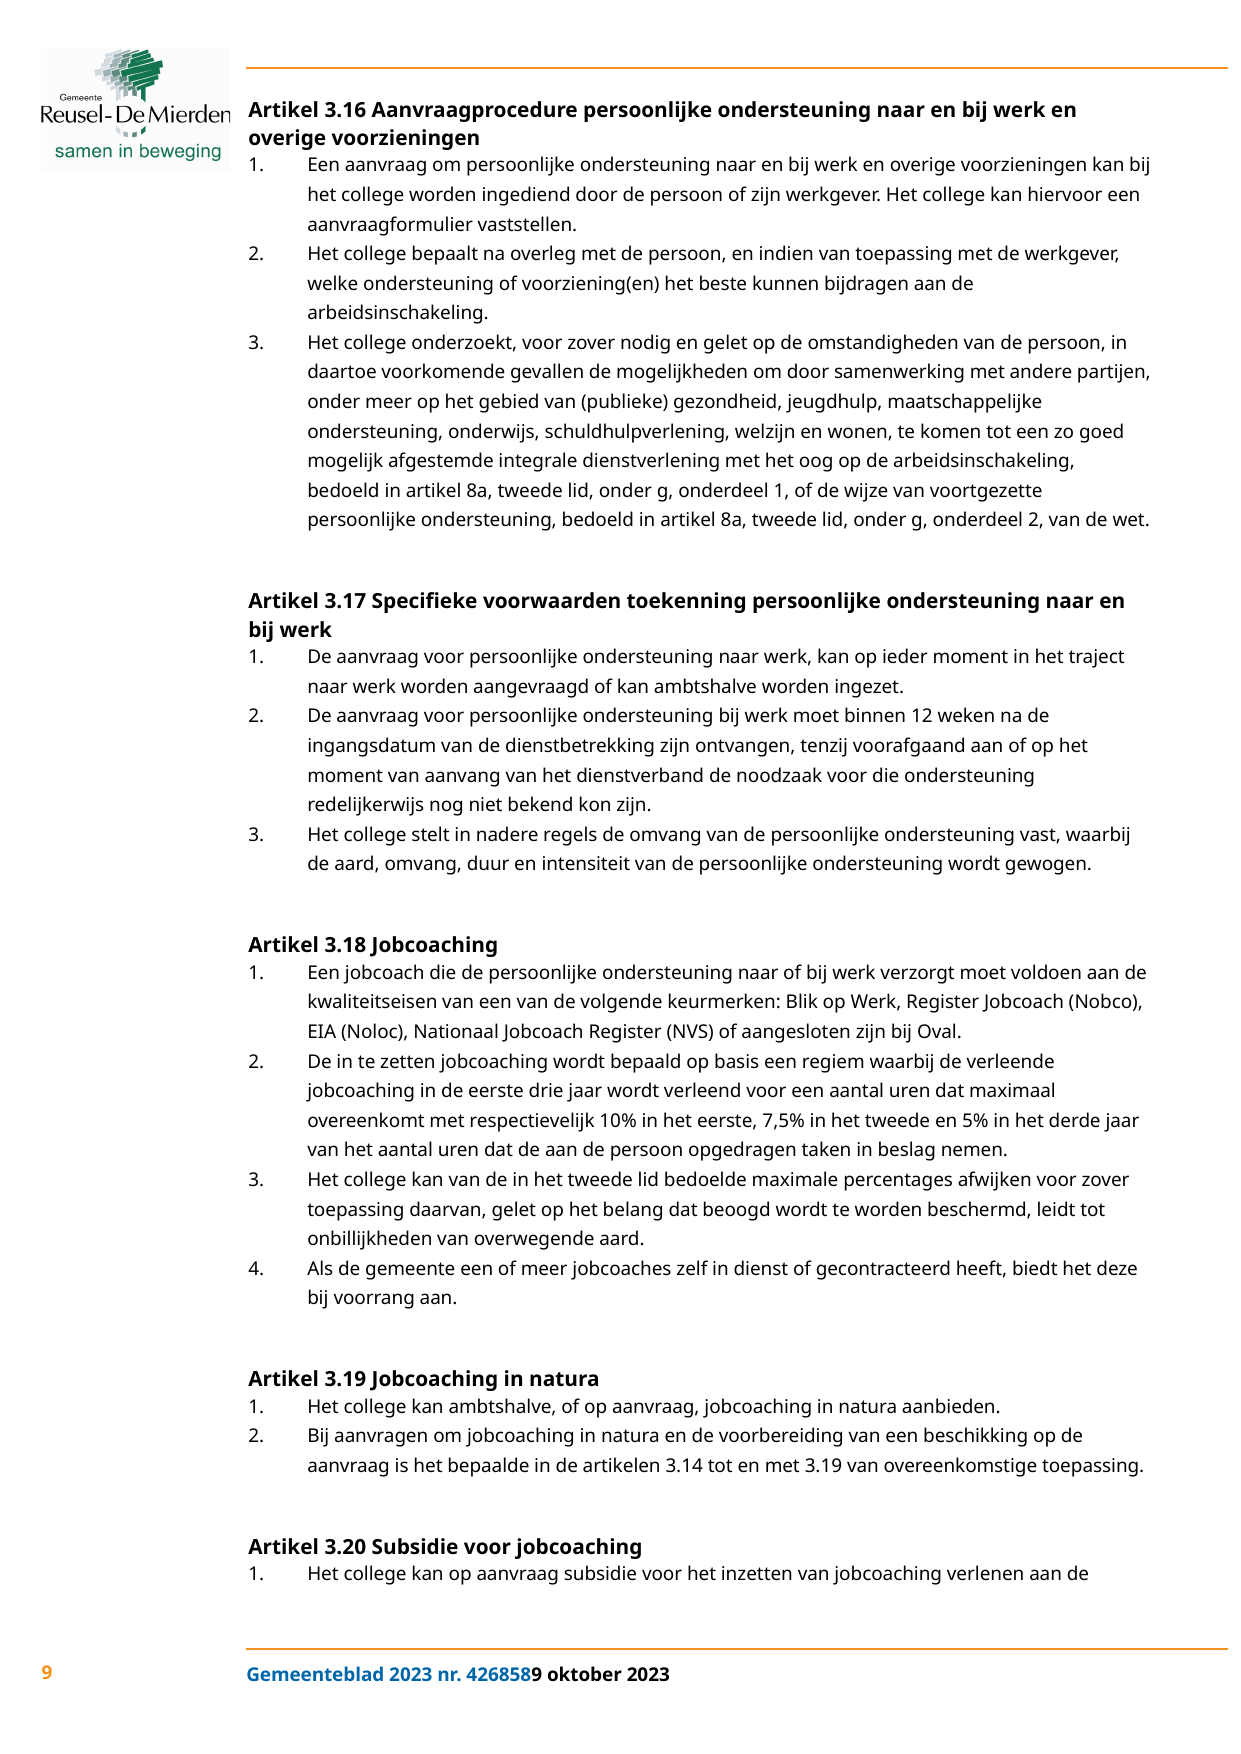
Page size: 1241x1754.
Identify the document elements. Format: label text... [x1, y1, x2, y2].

list Bij aanvragen om jobcoaching in natura en de voorbereiding van een beschikking op de aanvraag is het bepaalde in de artikelen 3.14 tot en met 3.19 van overeenkomstige toepassing. [248, 1422, 1152, 1478]
list De aanvraag voor persoonlijke ondersteuning naar werk, kan op ieder moment in het traject naar werk worden aangevraagd of kan ambtshalve worden ingezet. [248, 643, 1152, 699]
text Artikel 3.17 Specifieke voorwaarden toekenning persoonlijke ondersteuning naar en bij werk [248, 587, 1152, 643]
list De in te zetten jobcoaching wordt bepaald op basis een regiem waarbij de verleende jobcoaching in de eerste drie jaar wordt verleend voor een aantal uren dat maximaal overeenkomt met respectievelijk 10% in het eerste, 7,5% in het tweede en 5% in het derde jaar van het aantal uren dat de aan de persoon opgedragen taken in beslag nemen. [248, 1048, 1152, 1162]
list Het college kan van de in het tweede lid bedoelde maximale percentages afwijken voor zover toepassing daarvan, gelet op het belang dat beoogd wordt te worden beschermd, leidt tot onbillijkheden van overwegende aard. [248, 1166, 1152, 1251]
list Een jobcoach die de persoonlijke ondersteuning naar of bij werk verzorgt moet voldoen aan de kwaliteitseisen van een van de volgende keurmerken: Blik op Werk, Register Jobcoach (Nobco), EIA (Noloc), Nationaal Jobcoach Register (NVS) of aangesloten zijn bij Oval. [248, 959, 1152, 1044]
text Artikel 3.20 Subsidie voor jobcoaching [248, 1532, 1152, 1561]
list Een aanvraag om persoonlijke ondersteuning naar en bij werk en overige voorzieningen kan bij het college worden ingediend door de persoon of zijn werkgever. Het college kan hiervoor een aanvraagformulier vaststellen. [248, 152, 1152, 237]
list Het college bepaalt na overleg met de persoon, en indien van toepassing met de werkgever, welke ondersteuning of voorziening(en) het beste kunnen bijdragen aan de arbeidsinschakeling. [248, 240, 1152, 325]
list Het college kan ambtshalve, of op aanvraag, jobcoaching in natura aanbieden. [248, 1393, 1152, 1419]
list De aanvraag voor persoonlijke ondersteuning bij werk moet binnen 12 weken na de ingangsdatum van de dienstbetrekking zijn ontvangen, tenzij voorafgaand aan of op het moment van aanvang van het dienstverband de noodzaak voor die ondersteuning redelijkerwijs nog niet bekend kon zijn. [248, 703, 1152, 817]
list Als de gemeente een of meer jobcoaches zelf in dienst of gecontracteerd heeft, biedt het deze bij voorrang aan. [248, 1255, 1152, 1310]
text Artikel 3.18 Jobcoaching [248, 931, 1152, 959]
list Het college onderzoekt, voor zover nodig en gelet op de omstandigheden van de persoon, in daartoe voorkomende gevallen de mogelijkheden om door samenwerking met andere partijen, onder meer op het gebied van (publieke) gezondheid, jeugdhulp, maatschappelijke ondersteuning, onderwijs, schuldhulpverlening, welzijn en wonen, te komen tot een zo goed mogelijk afgestemde integrale dienstverlening met het oog op de arbeidsinschakeling, bedoeld in artikel 8a, tweede lid, onder g, onderdeel 1, of de wijze van voortgezette persoonlijke ondersteuning, bedoeld in artikel 8a, tweede lid, onder g, onderdeel 2, van de wet. [248, 329, 1152, 532]
text Artikel 3.16 Aanvraagprocedure persoonlijke ondersteuning naar en bij werk en overige voorzieningen [248, 95, 1152, 152]
text Artikel 3.19 Jobcoaching in natura [248, 1364, 1152, 1393]
picture [41, 47, 231, 172]
list Het college kan op aanvraag subsidie voor het inzetten van jobcoaching verlenen aan de [248, 1561, 1152, 1586]
list Het college stelt in nadere regels de omvang van de persoonlijke ondersteuning vast, waarbij de aard, omvang, duur en intensiteit van de persoonlijke ondersteuning wordt gewogen. [248, 821, 1152, 876]
